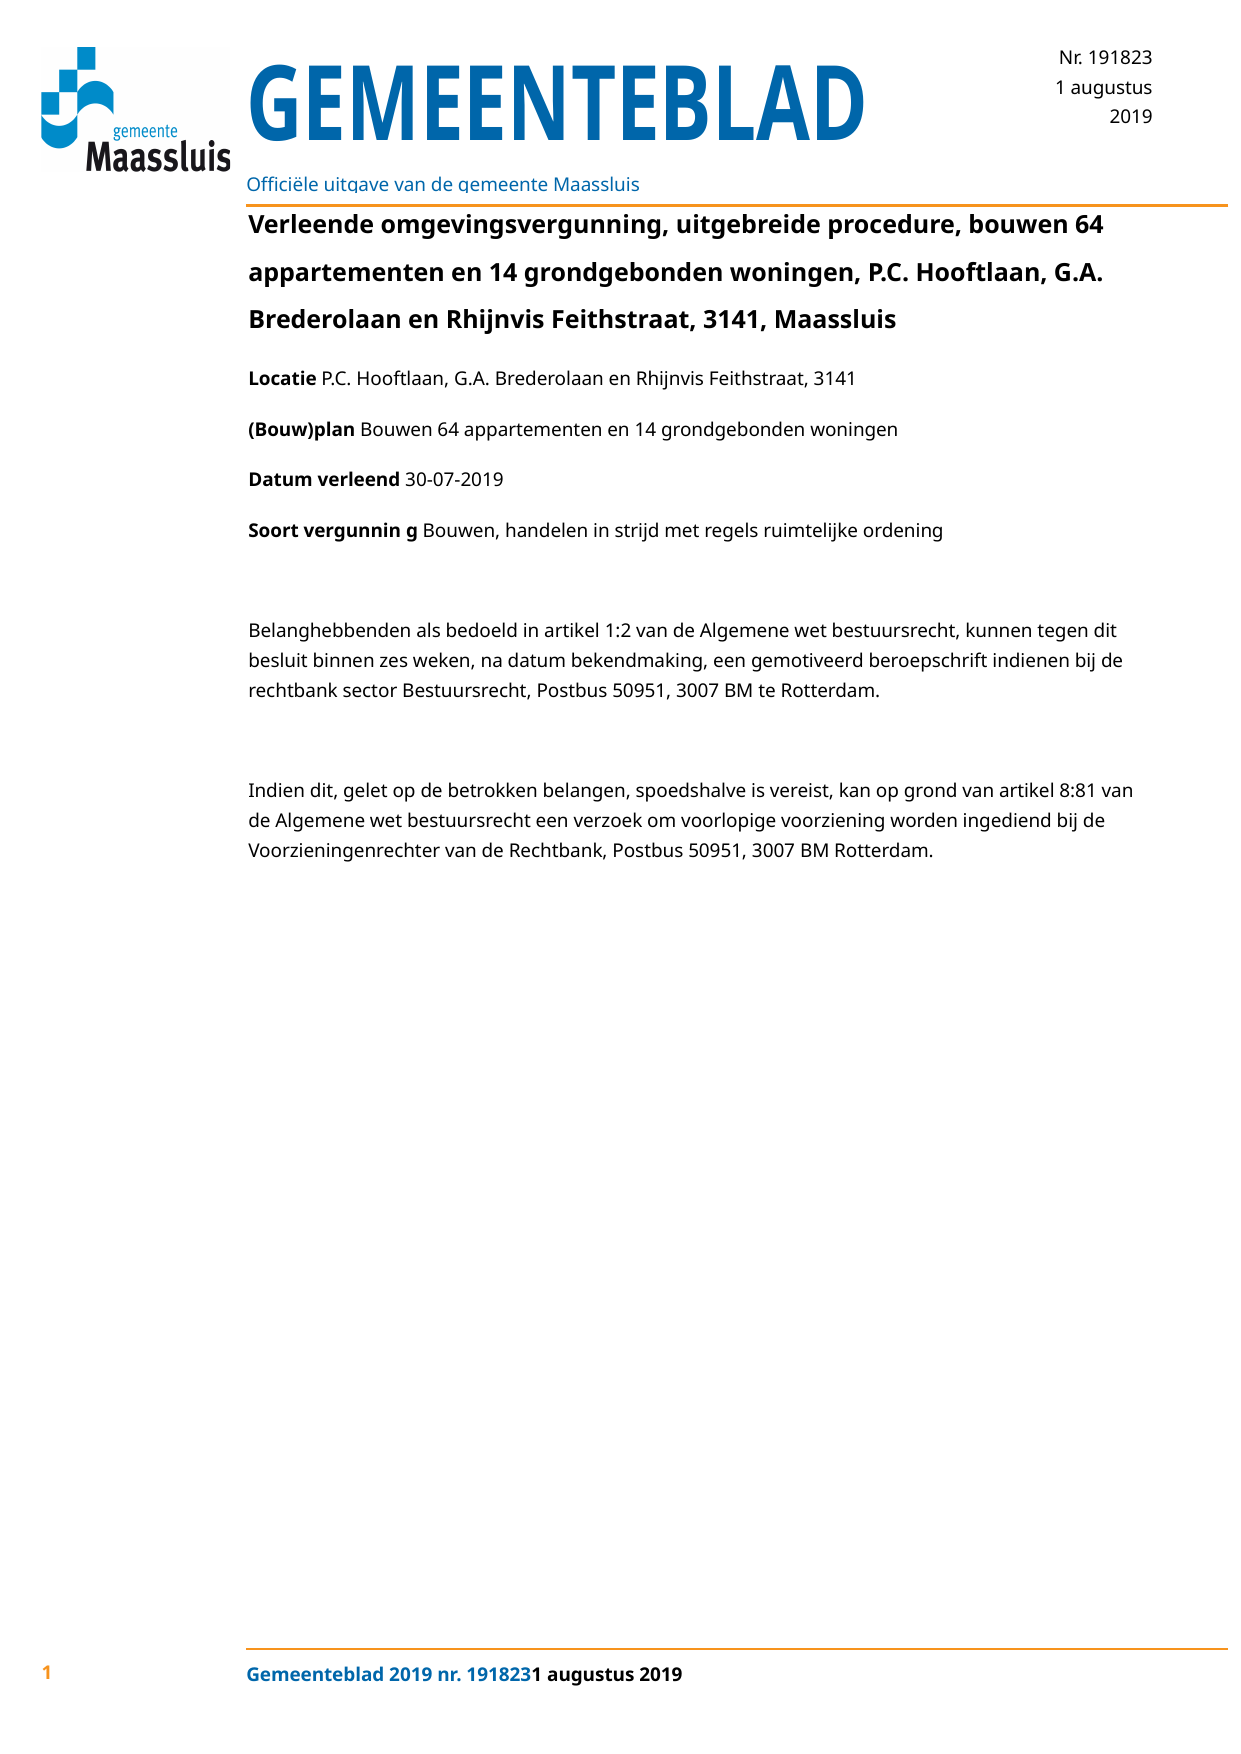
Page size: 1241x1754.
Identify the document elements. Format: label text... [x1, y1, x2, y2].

text Soort vergunnin g Bouwen, handelen in strijd met regels ruimtelijke ordening [248, 517, 1152, 542]
picture [41, 47, 231, 172]
picture [41, 47, 77, 92]
text Locatie P.C. Hooftlaan, G.A. Brederolaan en Rhijnvis Feithstraat, 3141 [248, 366, 1152, 391]
text Datum verleend 30-07-2019 [248, 466, 1152, 492]
text Verleende omgevingsvergunning, uitgebreide procedure, bouwen 64 appartementen en 14 grondgebonden woningen, P.C. Hooftlaan, G.A. Brederolaan en Rhijnvis Feithstraat, 3141, Maassluis [248, 207, 1152, 336]
text (Bouw)plan Bouwen 64 appartementen en 14 grondgebonden woningen [248, 416, 1152, 442]
text Belanghebbenden als bedoeld in artikel 1:2 van de Algemene wet bestuursrecht, kunnen tegen dit besluit binnen zes weken, na datum bekendmaking, een gemotiveerd beroepschrift indienen bij de rechtbank sector Bestuursrecht, Postbus 50951, 3007 BM te Rotterdam. [248, 618, 1152, 702]
text Indien dit, gelet op de betrokken belangen, spoedshalve is vereist, kan op grond van artikel 8:81 van de Algemene wet bestuursrecht een verzoek om voorlopige voorziening worden ingediend bij de Voorzieningenrechter van de Rechtbank, Postbus 50951, 3007 BM Rotterdam. [248, 778, 1152, 862]
